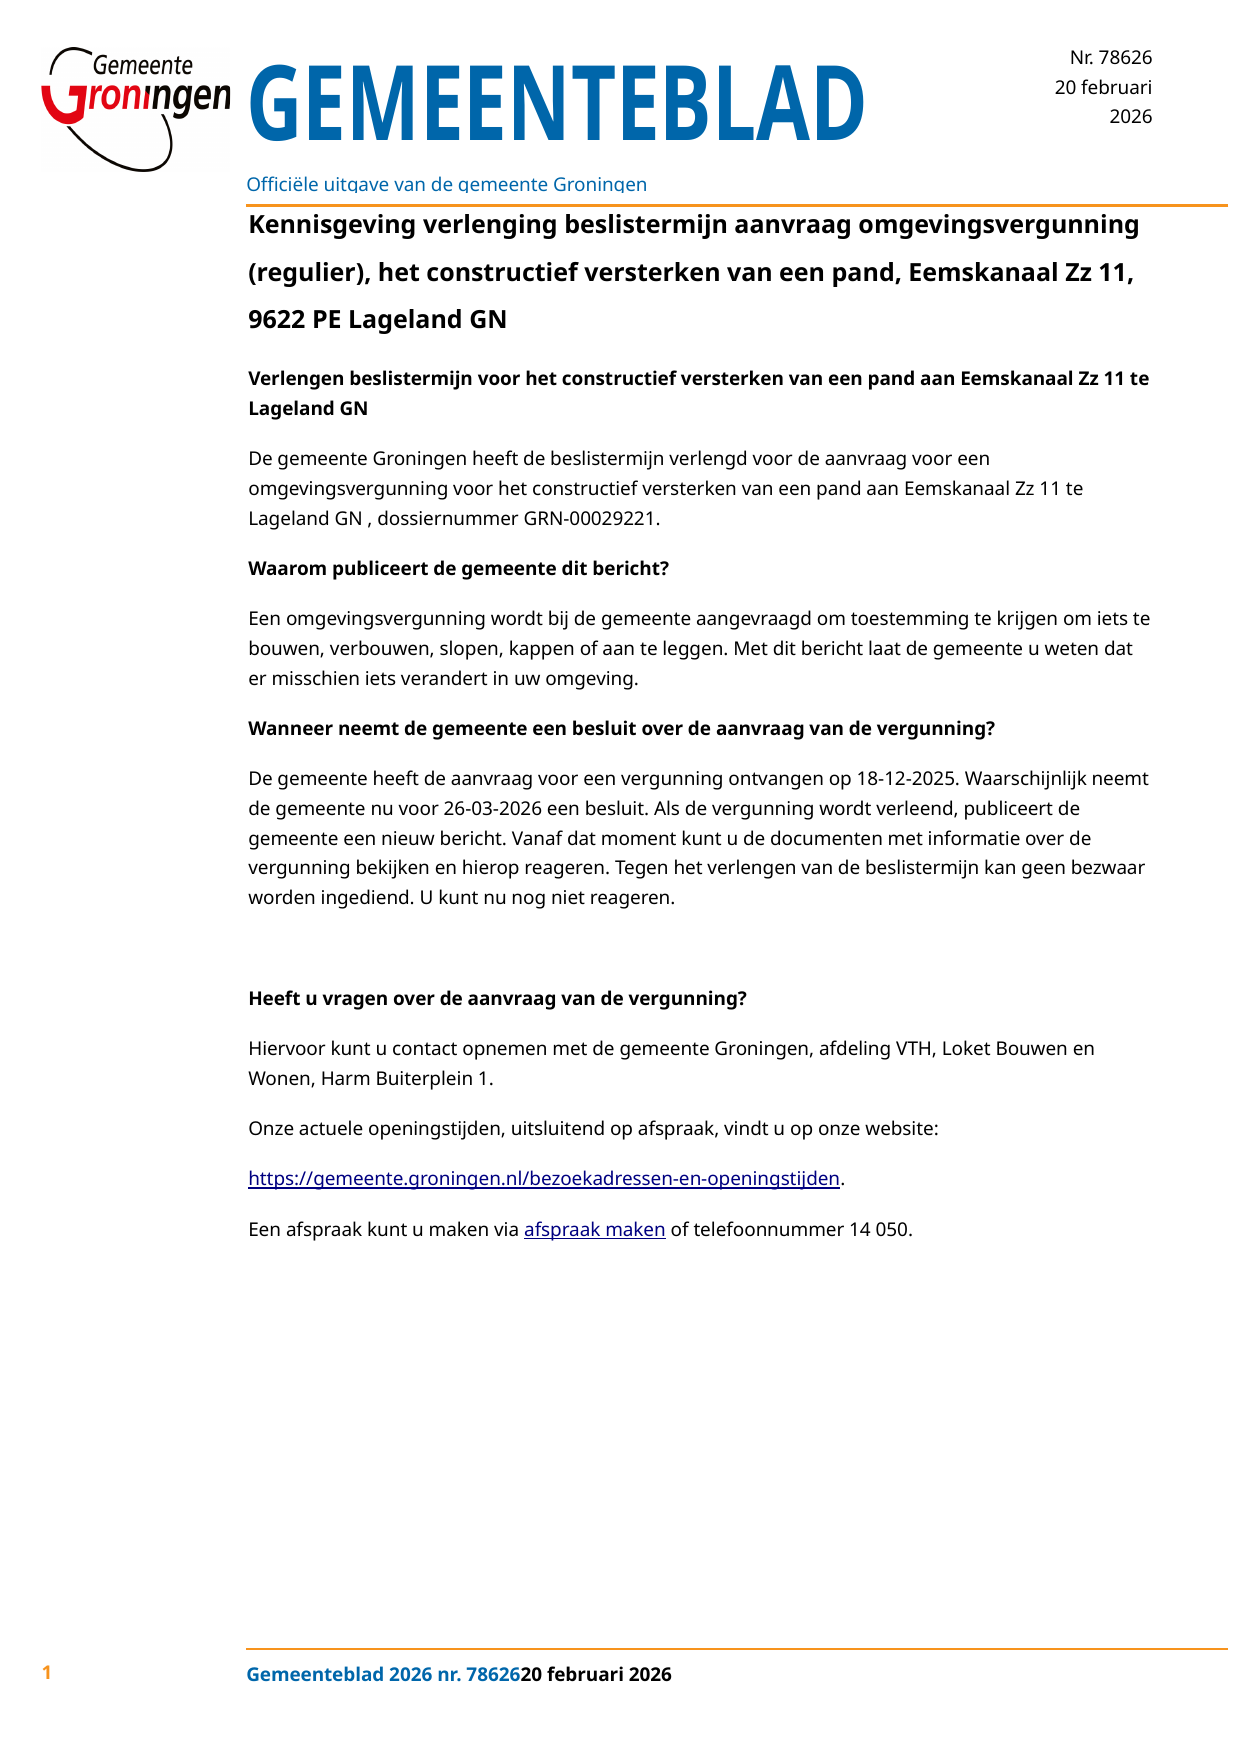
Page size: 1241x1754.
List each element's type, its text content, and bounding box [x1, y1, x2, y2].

text https://gemeente.groningen.nl/bezoekadressen-en-openingstijden. [248, 1166, 1152, 1191]
text Wanneer neemt de gemeente een besluit over de aanvraag van de vergunning? [248, 715, 1152, 741]
picture [41, 47, 231, 172]
text De gemeente Groningen heeft de beslistermijn verlengd voor de aanvraag voor een omgevingsvergunning voor het constructief versterken van een pand aan Eemskanaal Zz 11 te Lageland GN , dossiernummer GRN-00029221. [248, 446, 1152, 530]
text Verlengen beslistermijn voor het constructief versterken van een pand aan Eemskanaal Zz 11 te Lageland GN [248, 366, 1152, 421]
text Heeft u vragen over de aanvraag van de vergunning? [248, 985, 1152, 1010]
text Een afspraak kunt u maken via afspraak maken of telefoonnummer 14 050. [248, 1216, 1152, 1242]
text Kennisgeving verlenging beslistermijn aanvraag omgevingsvergunning (regulier), het constructief versterken van een pand, Eemskanaal Zz 11, 9622 PE Lageland GN [248, 207, 1152, 336]
text Hiervoor kunt u contact opnemen met de gemeente Groningen, afdeling VTH, Loket Bouwen en Wonen, Harm Buiterplein 1. [248, 1035, 1152, 1090]
text Een omgevingsvergunning wordt bij de gemeente aangevraagd om toestemming te krijgen om iets te bouwen, verbouwen, slopen, kappen of aan te leggen. Met dit bericht laat de gemeente u weten dat er misschien iets verandert in uw omgeving. [248, 606, 1152, 690]
text Waarom publiceert de gemeente dit bericht? [248, 555, 1152, 581]
text Onze actuele openingstijden, uitsluitend op afspraak, vindt u op onze website: [248, 1115, 1152, 1141]
text De gemeente heeft de aanvraag voor een vergunning ontvangen op 18-12-2025. Waarschijnlijk neemt de gemeente nu voor 26-03-2026 een besluit. Als de vergunning wordt verleend, publiceert de gemeente een nieuw bericht. Vanaf dat moment kunt u de documenten met informatie over de vergunning bekijken en hierop reageren. Tegen het verlengen van de beslistermijn kan geen bezwaar worden ingediend. U kunt nu nog niet reageren. [248, 766, 1152, 909]
